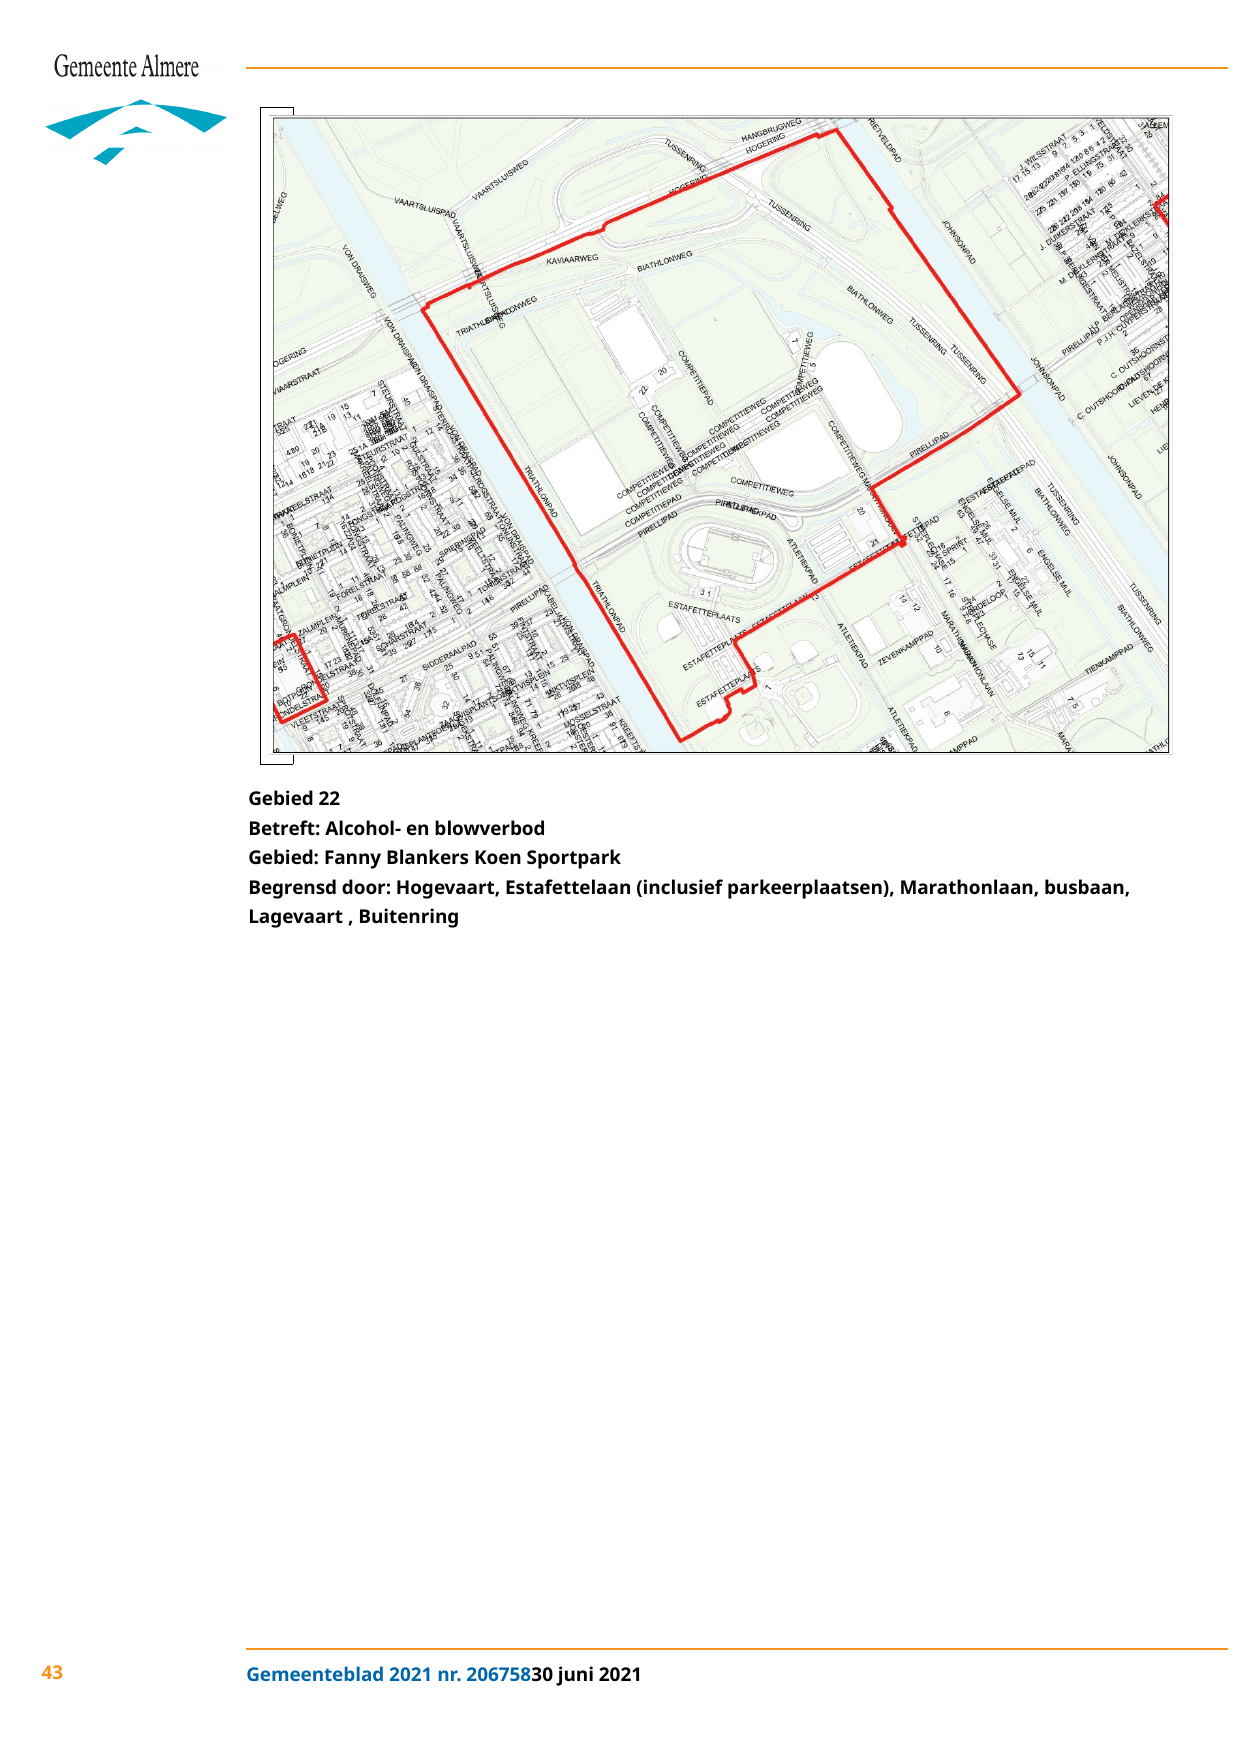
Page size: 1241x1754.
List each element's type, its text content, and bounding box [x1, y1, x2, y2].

text Begrensd door: Hogevaart, Estafettelaan (inclusief parkeerplaatsen), Marathonlaan, busbaan, Lagevaart , Buitenring [248, 874, 1152, 929]
text Gebied 22 [248, 785, 1152, 811]
picture [268, 115, 1173, 755]
text Gebied: Fanny Blankers Koen Sportpark [248, 844, 1152, 870]
picture [41, 47, 231, 172]
text Betreft: Alcohol- en blowverbod [248, 815, 1152, 841]
